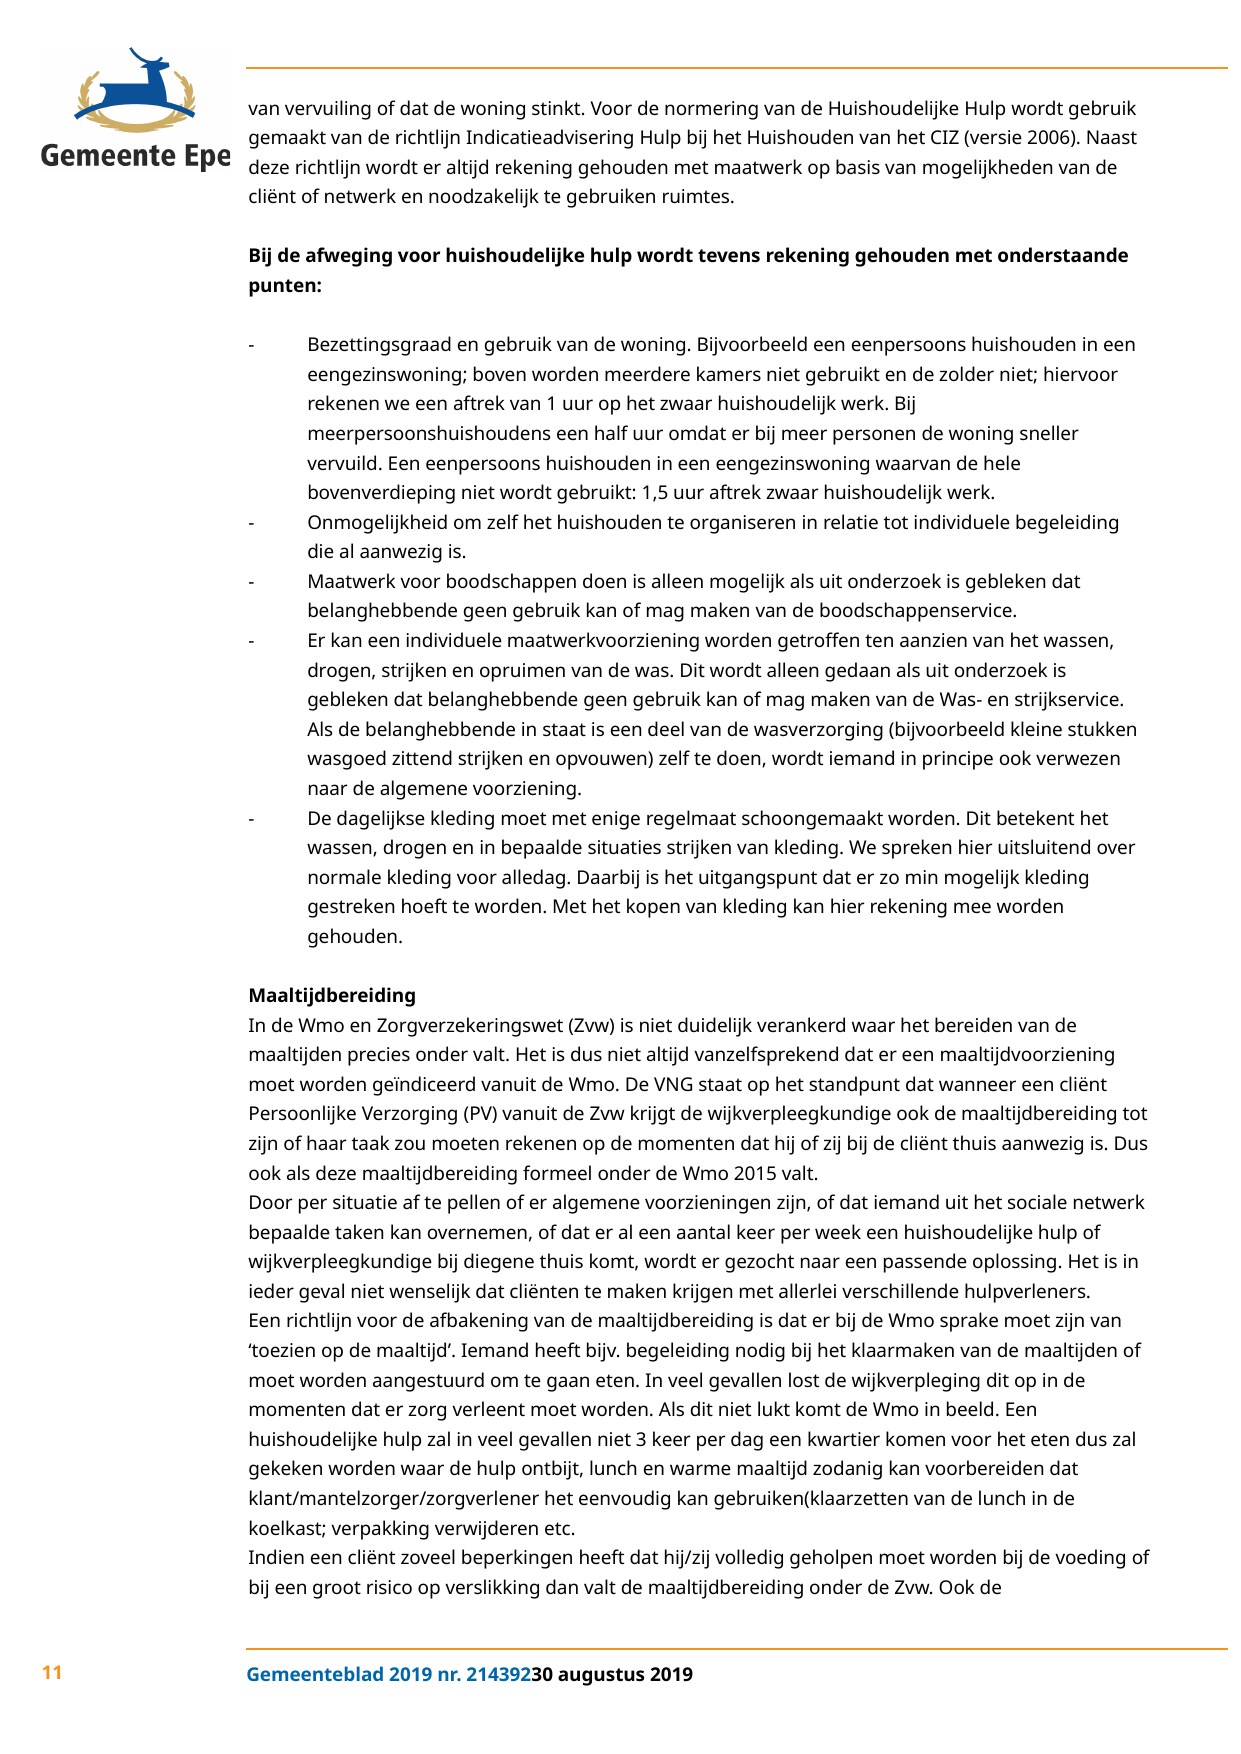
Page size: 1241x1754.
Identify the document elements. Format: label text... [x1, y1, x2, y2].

list Er kan een individuele maatwerkvoorziening worden getroffen ten aanzien van het wassen, drogen, strijken en opruimen van de was. Dit wordt alleen gedaan als uit onderzoek is gebleken dat belanghebbende geen gebruik kan of mag maken van de Was- en strijkservice. Als de belanghebbende in staat is een deel van de wasverzorging (bijvoorbeeld kleine stukken wasgoed zittend strijken en opvouwen) zelf te doen, wordt iemand in principe ook verwezen naar de algemene voorziening. [248, 627, 1152, 801]
text Maaltijdbereiding [248, 982, 1152, 1008]
text van vervuiling of dat de woning stinkt. Voor de normering van de Huishoudelijke Hulp wordt gebruik gemaakt van de richtlijn Indicatieadvisering Hulp bij het Huishouden van het CIZ (versie 2006). Naast deze richtlijn wordt er altijd rekening gehouden met maatwerk op basis van mogelijkheden van de cliënt of netwerk en noodzakelijk te gebruiken ruimtes. [248, 95, 1152, 209]
list Bezettingsgraad en gebruik van de woning. Bijvoorbeeld een eenpersoons huishouden in een eengezinswoning; boven worden meerdere kamers niet gebruikt en de zolder niet; hiervoor rekenen we een aftrek van 1 uur op het zwaar huishoudelijk werk. Bij meerpersoonshuishoudens een half uur omdat er bij meer personen de woning sneller vervuild. Een eenpersoons huishouden in een eengezinswoning waarvan de hele bovenverdieping niet wordt gebruikt: 1,5 uur aftrek zwaar huishoudelijk werk. [248, 331, 1152, 505]
list Onmogelijkheid om zelf het huishouden te organiseren in relatie tot individuele begeleiding die al aanwezig is. [248, 509, 1152, 564]
text Door per situatie af te pellen of er algemene voorzieningen zijn, of dat iemand uit het sociale netwerk bepaalde taken kan overnemen, of dat er al een aantal keer per week een huishoudelijke hulp of wijkverpleegkundige bij diegene thuis komt, wordt er gezocht naar een passende oplossing. Het is in ieder geval niet wenselijk dat cliënten te maken krijgen met allerlei verschillende hulpverleners. [248, 1189, 1152, 1304]
list De dagelijkse kleding moet met enige regelmaat schoongemaakt worden. Dit betekent het wassen, drogen en in bepaalde situaties strijken van kleding. We spreken hier uitsluitend over normale kleding voor alledag. Daarbij is het uitgangspunt dat er zo min mogelijk kleding gestreken hoeft te worden. Met het kopen van kleding kan hier rekening mee worden gehouden. [248, 805, 1152, 949]
text Indien een cliënt zoveel beperkingen heeft dat hij/zij volledig geholpen moet worden bij de voeding of bij een groot risico op verslikking dan valt de maaltijdbereiding onder de Zvw. Ook de [248, 1544, 1152, 1600]
text Bij de afweging voor huishoudelijke hulp wordt tevens rekening gehouden met onderstaande punten: [248, 243, 1152, 298]
picture [41, 47, 231, 172]
list Maatwerk voor boodschappen doen is alleen mogelijk als uit onderzoek is gebleken dat belanghebbende geen gebruik kan of mag maken van de boodschappenservice. [248, 568, 1152, 623]
text In de Wmo en Zorgverzekeringswet (Zvw) is niet duidelijk verankerd waar het bereiden van de maaltijden precies onder valt. Het is dus niet altijd vanzelfsprekend dat er een maaltijdvoorziening moet worden geïndiceerd vanuit de Wmo. De VNG staat op het standpunt dat wanneer een cliënt Persoonlijke Verzorging (PV) vanuit de Zvw krijgt de wijkverpleegkundige ook de maaltijdbereiding tot zijn of haar taak zou moeten rekenen op de momenten dat hij of zij bij de cliënt thuis aanwezig is. Dus ook als deze maaltijdbereiding formeel onder de Wmo 2015 valt. [248, 1012, 1152, 1186]
text Een richtlijn voor de afbakening van de maaltijdbereiding is dat er bij de Wmo sprake moet zijn van ‘toezien op de maaltijd’. Iemand heeft bijv. begeleiding nodig bij het klaarmaken van de maaltijden of moet worden aangestuurd om te gaan eten. In veel gevallen lost de wijkverpleging dit op in de momenten dat er zorg verleent moet worden. Als dit niet lukt komt de Wmo in beeld. Een huishoudelijke hulp zal in veel gevallen niet 3 keer per dag een kwartier komen voor het eten dus zal gekeken worden waar de hulp ontbijt, lunch en warme maaltijd zodanig kan voorbereiden dat klant/mantelzorger/zorgverlener het eenvoudig kan gebruiken(klaarzetten van de lunch in de koelkast; verpakking verwijderen etc. [248, 1308, 1152, 1541]
